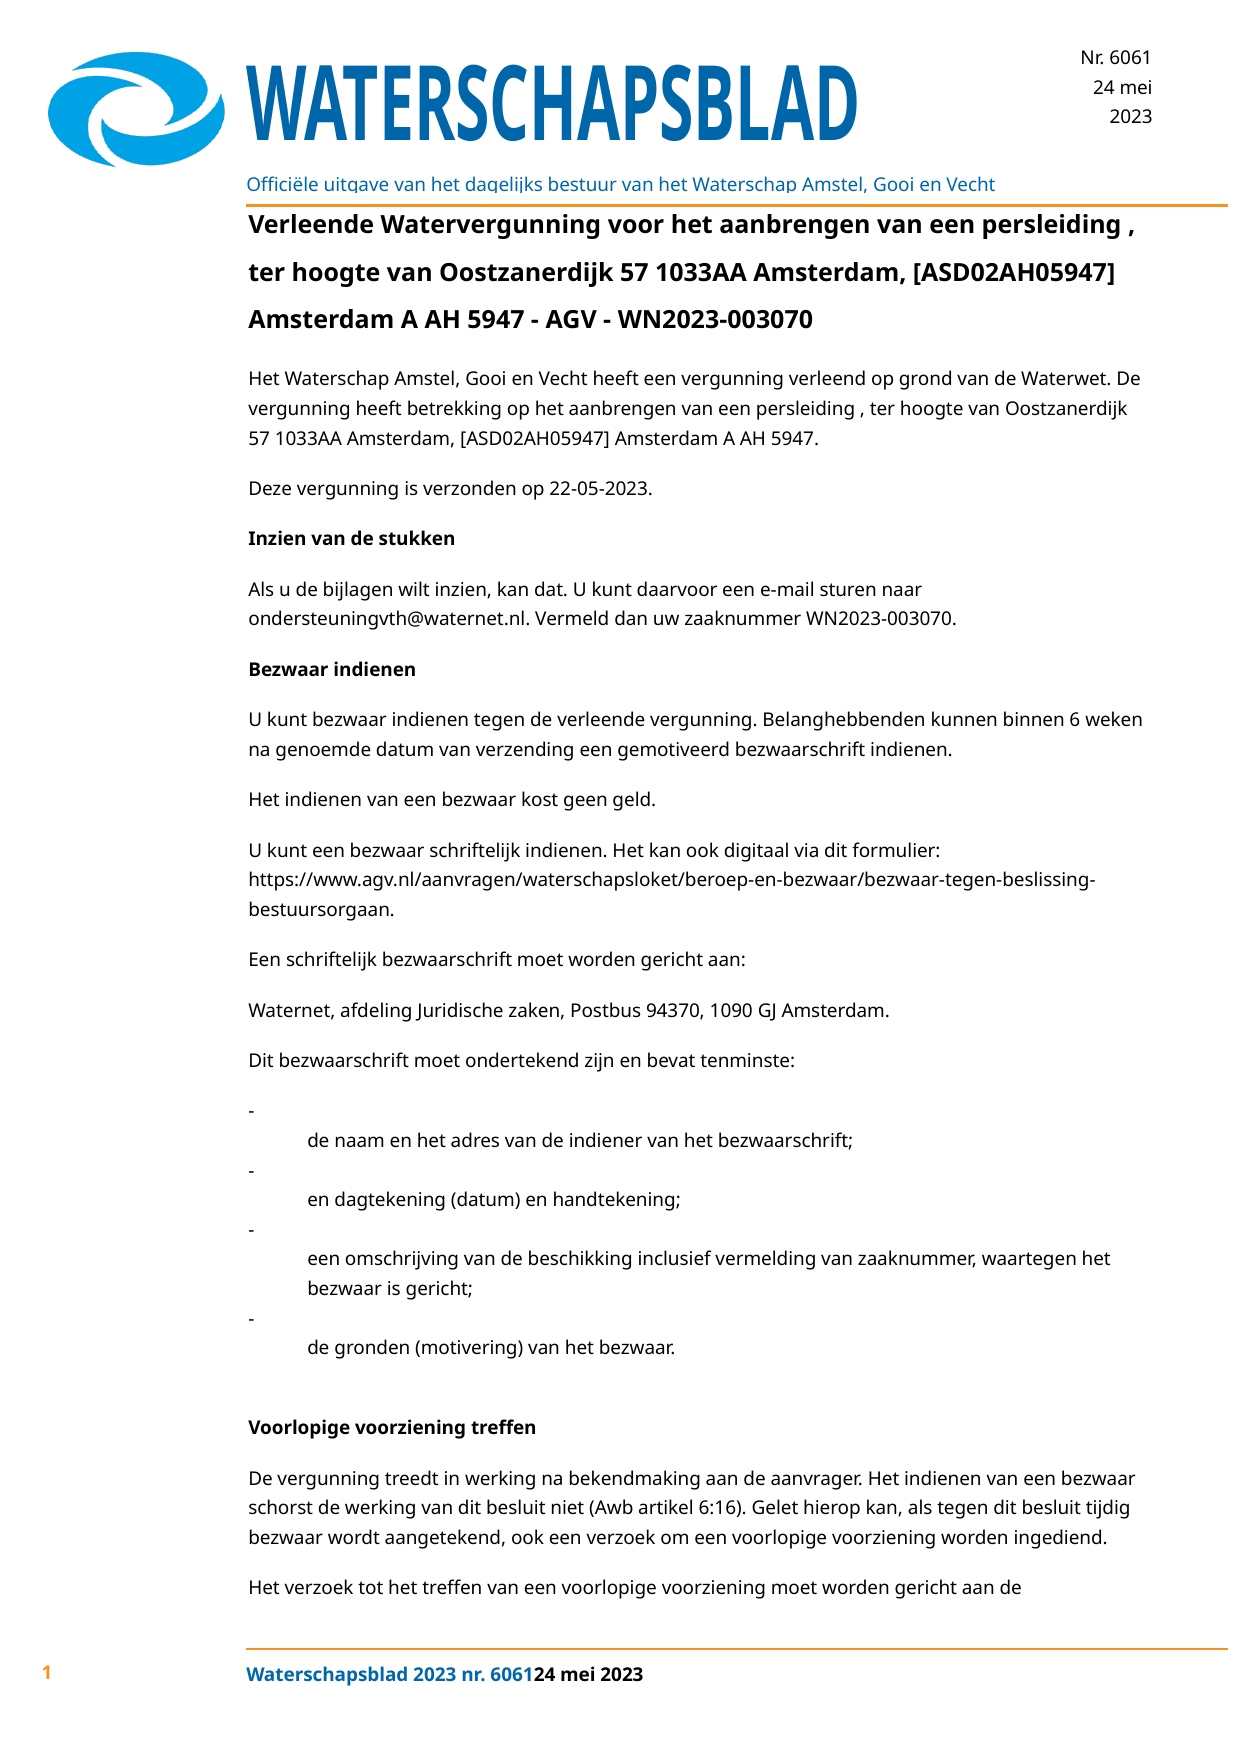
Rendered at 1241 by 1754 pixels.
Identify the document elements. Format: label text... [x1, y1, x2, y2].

list de gronden (motivering) van het bezwaar. [248, 1334, 1152, 1360]
text Het verzoek tot het treffen van een voorlopige voorziening moet worden gericht aan de [248, 1574, 1152, 1600]
list en dagtekening (datum) en handtekening; [248, 1186, 1152, 1212]
list een omschrijving van de beschikking inclusief vermelding van zaaknummer, waartegen het bezwaar is gericht; [248, 1246, 1152, 1301]
text Dit bezwaarschrift moet ondertekend zijn en bevat tenminste: [248, 1047, 1152, 1073]
list de naam en het adres van de indiener van het bezwaarschrift; [248, 1127, 1152, 1153]
text Bezwaar indienen [248, 656, 1152, 682]
text U kunt een bezwaar schriftelijk indienen. Het kan ook digitaal via dit formulier: https://www.agv.nl/aanvragen/waterschapsloket/beroep-en-bezwaar/bezwaar-tegen-beslissing-bestuursorgaan. [248, 837, 1152, 922]
text Het indienen van een bezwaar kost geen geld. [248, 786, 1152, 812]
text Waternet, afdeling Juridische zaken, Postbus 94370, 1090 GJ Amsterdam. [248, 997, 1152, 1022]
text De vergunning treedt in werking na bekendmaking aan de aanvrager. Het indienen van een bezwaar schorst de werking van dit besluit niet (Awb artikel 6:16). Gelet hierop kan, als tegen dit besluit tijdig bezwaar wordt aangetekend, ook een verzoek om een voorlopige voorziening worden ingediend. [248, 1465, 1152, 1549]
text Een schriftelijk bezwaarschrift moet worden gericht aan: [248, 946, 1152, 972]
text Inzien van de stukken [248, 526, 1152, 551]
text Voorlopige voorziening treffen [248, 1414, 1152, 1440]
text Het Waterschap Amstel, Gooi en Vecht heeft een vergunning verleend op grond van de Waterwet. De vergunning heeft betrekking op het aanbrengen van een persleiding , ter hoogte van Oostzanerdijk 57 1033AA Amsterdam, [ASD02AH05947] Amsterdam A AH 5947. [248, 366, 1152, 450]
text Als u de bijlagen wilt inzien, kan dat. U kunt daarvoor een e-mail sturen naar ondersteuningvth@waternet.nl. Vermeld dan uw zaaknummer WN2023-003070. [248, 576, 1152, 631]
text Deze vergunning is verzonden op 22-05-2023. [248, 475, 1152, 501]
picture [41, 47, 231, 172]
text Verleende Watervergunning voor het aanbrengen van een persleiding , ter hoogte van Oostzanerdijk 57 1033AA Amsterdam, [ASD02AH05947] Amsterdam A AH 5947 - AGV - WN2023-003070 [248, 207, 1152, 336]
text U kunt bezwaar indienen tegen de verleende vergunning. Belanghebbenden kunnen binnen 6 weken na genoemde datum van verzending een gemotiveerd bezwaarschrift indienen. [248, 706, 1152, 762]
